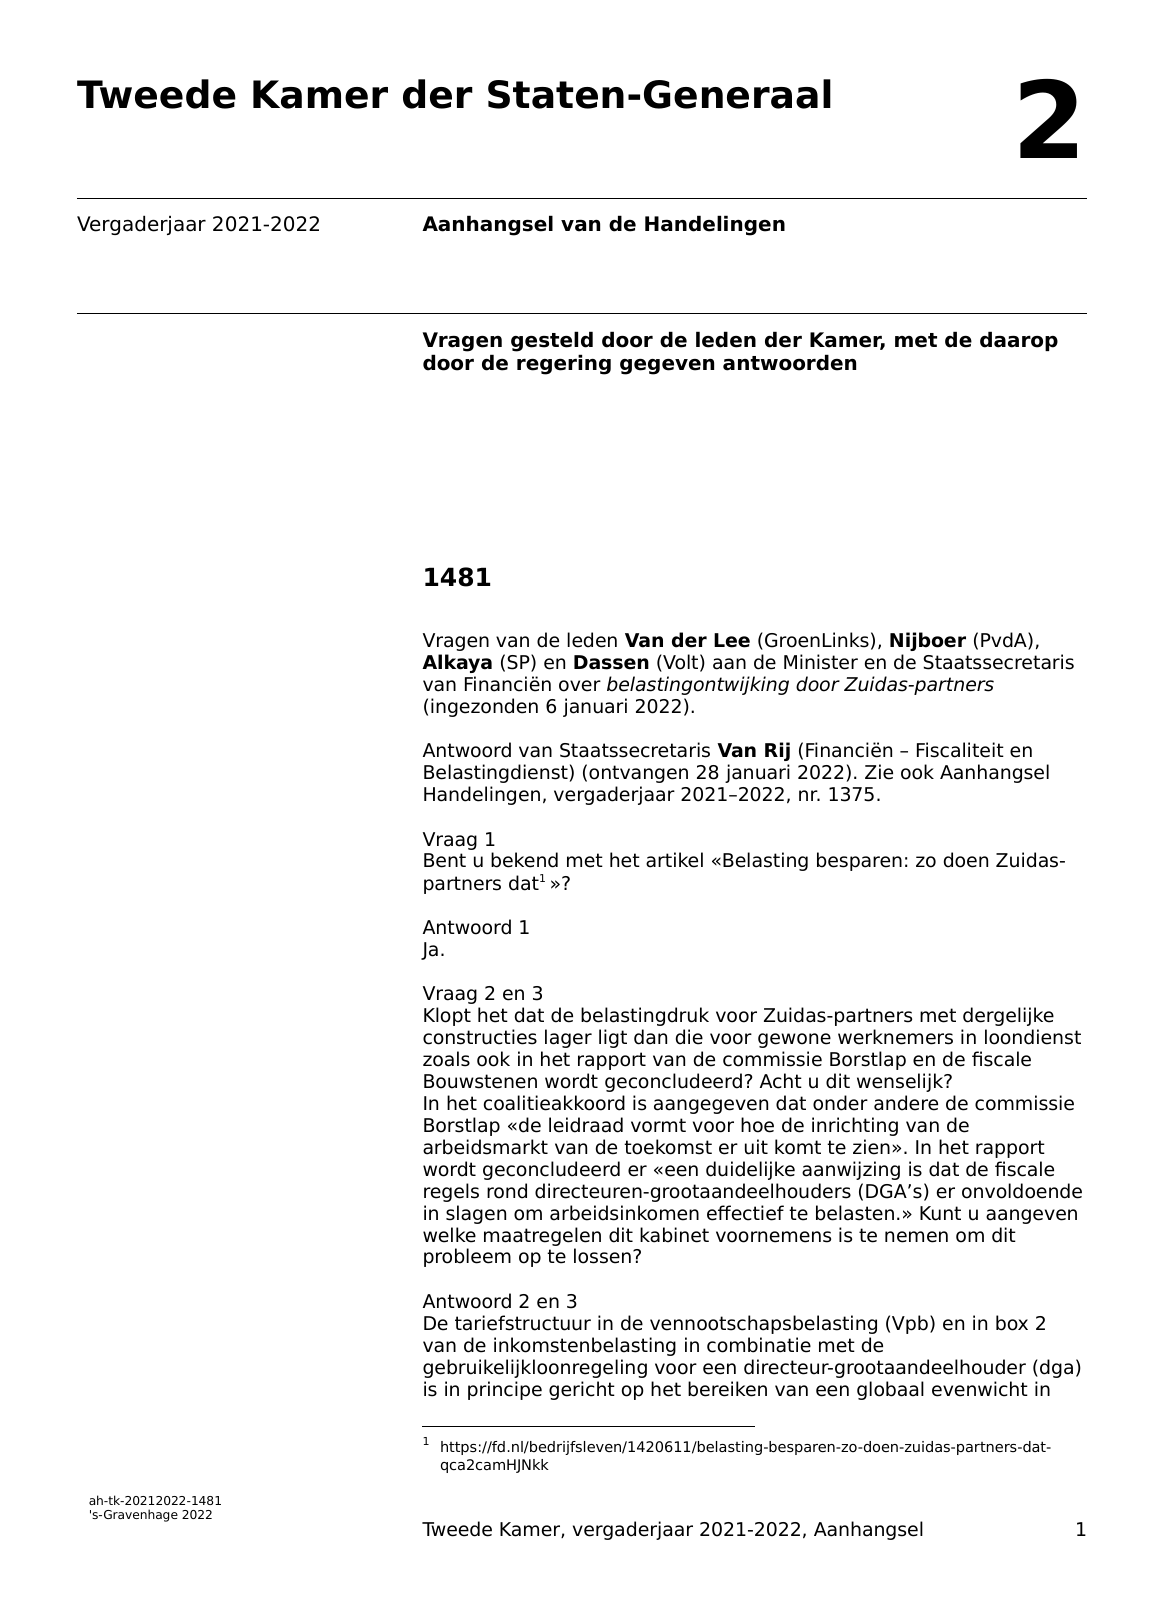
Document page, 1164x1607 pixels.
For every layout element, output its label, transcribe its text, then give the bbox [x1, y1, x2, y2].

text 's-Gravenhage 2022 [88, 1508, 323, 1522]
text De tariefstructuur in de vennootschapsbelasting (Vpb) en in box 2 van de inkomstenbelasting in combinatie met de gebruikelijkloonregeling voor een directeur-grootaandeelhouder (dga) is in principe gericht op het bereiken van een globaal evenwicht in [422, 1313, 1087, 1401]
text Antwoord van Staatssecretaris Van Rij (Financiën – Fiscaliteit en Belastingdienst) (ontvangen 28 januari 2022). Zie ook Aanhangsel Handelingen, vergaderjaar 2021–2022, nr. 1375. [422, 740, 1087, 806]
text https://fd.nl/bedrijfsleven/1420611/belasting-besparen-zo-doen-zuidas-partners-dat-qca2camHJNkk [422, 1435, 1087, 1474]
text Ja. [422, 938, 1087, 961]
table_header 2 [886, 59, 1087, 198]
text Vragen van de leden Van der Lee (GroenLinks), Nijboer (PvdA), Alkaya (SP) en Dassen (Volt) aan de Minister en de Staatssecretaris van Financiën over belastingontwijking door Zuidas-partners (ingezonden 6 januari 2022). [422, 630, 1087, 718]
text Klopt het dat de belastingdruk voor Zuidas-partners met dergelijke constructies lager ligt dan die voor gewone werknemers in loondienst zoals ook in het rapport van de commissie Borstlap en de fiscale Bouwstenen wordt geconcludeerd? Acht u dit wenselijk? [422, 1005, 1087, 1093]
table_cell Vragen gesteld door de leden der Kamer, met de daarop door de regering gegeven antwoorden [422, 314, 1087, 375]
table_cell Aanhangsel van de Handelingen [422, 199, 1087, 313]
text Antwoord 1 [422, 917, 1087, 938]
text Bent u bekend met het artikel «Belasting besparen: zo doen Zuidas-partners dat»? [422, 850, 1087, 894]
text Antwoord 2 en 3 [422, 1291, 1087, 1313]
text Vraag 1 [422, 828, 1087, 850]
text Vraag 2 en 3 [422, 983, 1087, 1005]
text 1481 [422, 563, 1087, 592]
table_cell Vergaderjaar 2021-2022 [77, 199, 422, 313]
text ah-tk-20212022-1481 [88, 1494, 323, 1508]
table_cell [77, 314, 422, 375]
text In het coalitieakkoord is aangegeven dat onder andere de commissie Borstlap «de leidraad vormt voor hoe de inrichting van de arbeidsmarkt van de toekomst er uit komt te zien». In het rapport wordt geconcludeerd er «een duidelijke aanwijzing is dat de fiscale regels rond directeuren-grootaandeelhouders (DGA’s) er onvoldoende in slagen om arbeidsinkomen effectief te belasten.» Kunt u aangeven welke maatregelen dit kabinet voornemens is te nemen om dit probleem op te lossen? [422, 1093, 1087, 1268]
table_header Tweede Kamer der Staten-Generaal [77, 59, 886, 198]
